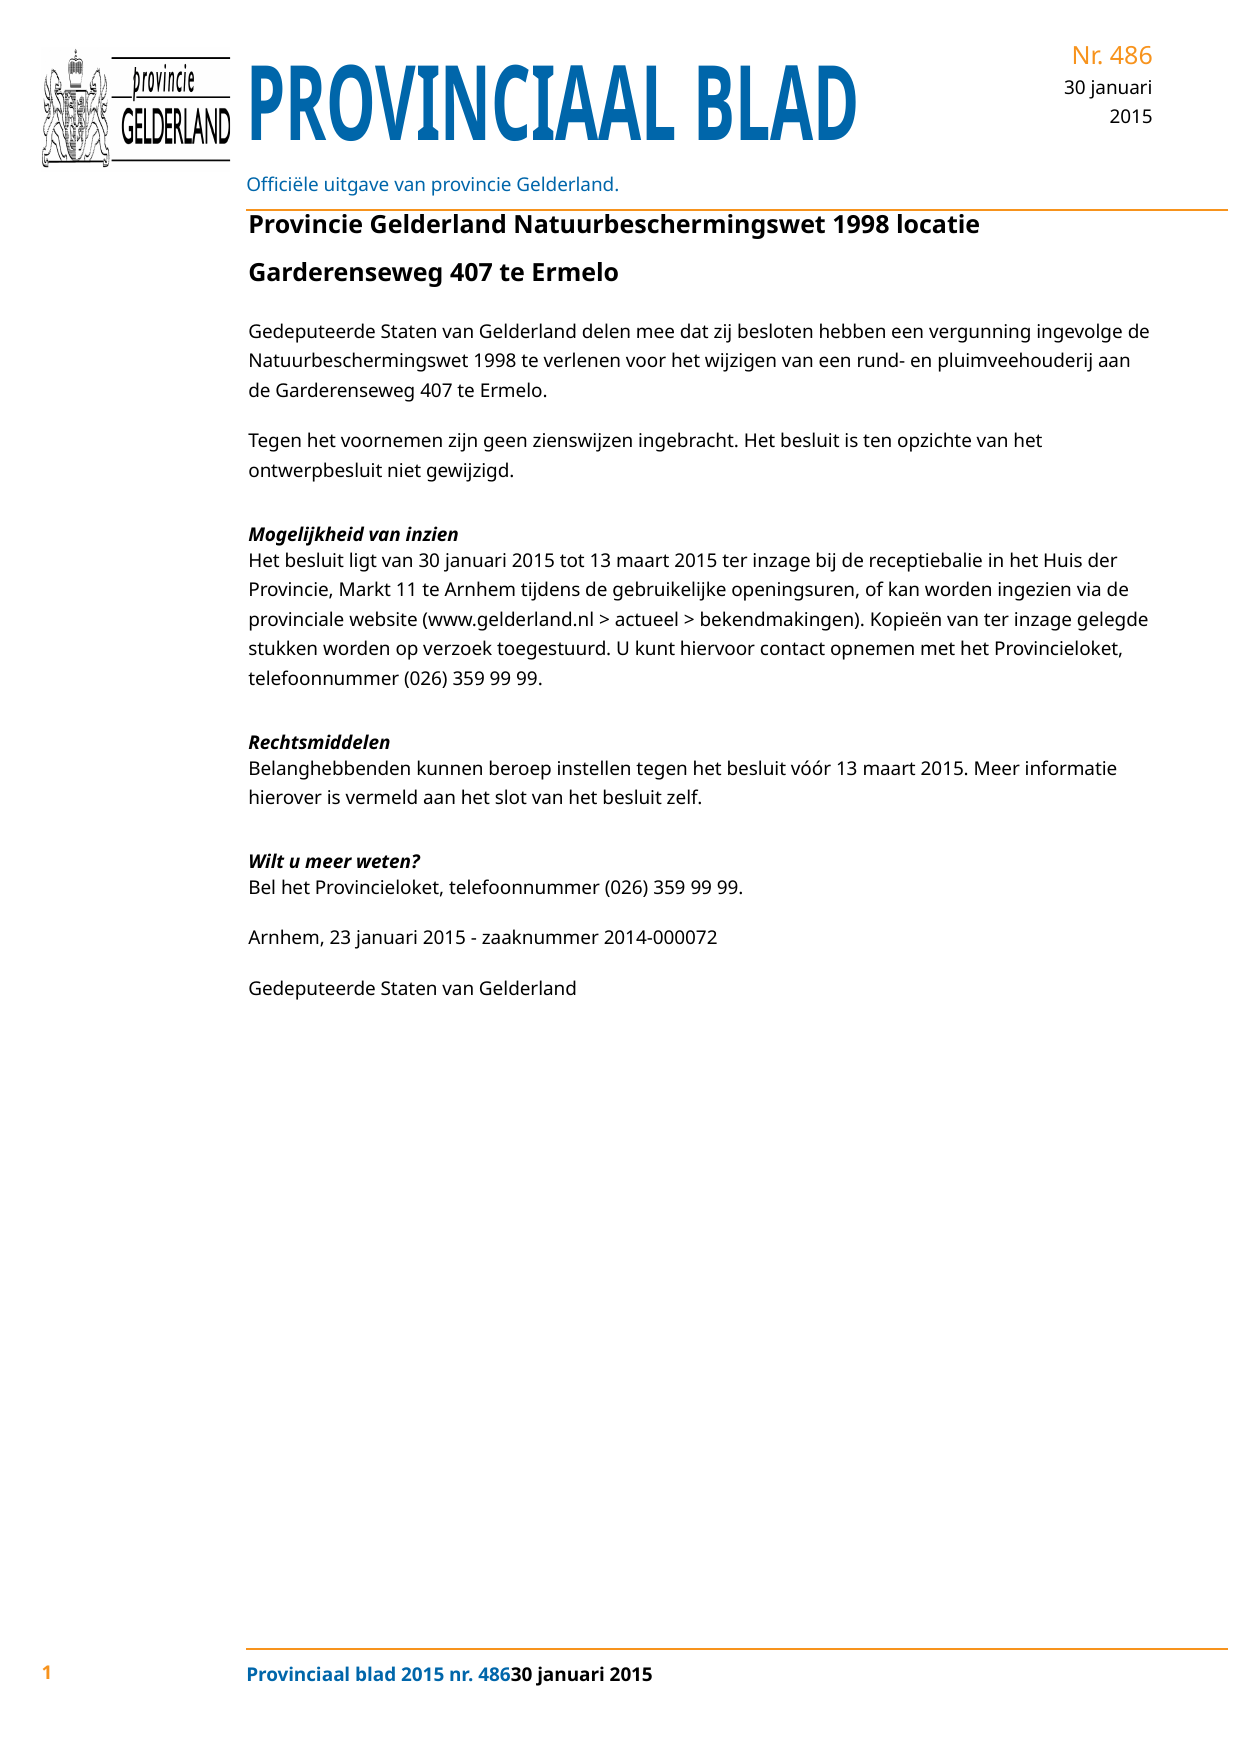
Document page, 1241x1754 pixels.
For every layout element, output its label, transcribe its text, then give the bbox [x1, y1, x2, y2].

text Het besluit ligt van 30 januari 2015 tot 13 maart 2015 ter inzage bij de receptiebalie in het Huis der Provincie, Markt 11 te Arnhem tijdens de gebruikelijke openingsuren, of kan worden ingezien via de provinciale website (www.gelderland.nl > actueel > bekendmakingen). Kopieën van ter inzage gelegde stukken worden op verzoek toegestuurd. U kunt hiervoor contact opnemen met het Provincieloket, telefoonnummer (026) 359 99 99. [248, 547, 1152, 691]
text Gedeputeerde Staten van Gelderland delen mee dat zij besloten hebben een vergunning ingevolge de Natuurbeschermingswet 1998 te verlenen voor het wijzigen van een rund- en pluimveehouderij aan de Garderenseweg 407 te Ermelo. [248, 318, 1152, 403]
text Mogelijkheid van inzien [248, 521, 1152, 547]
text Provincie Gelderland Natuurbeschermingswet 1998 locatie Garderenseweg 407 te Ermelo [248, 211, 1152, 288]
text Belanghebbenden kunnen beroep instellen tegen het besluit vóór 13 maart 2015. Meer informatie hierover is vermeld aan het slot van het besluit zelf. [248, 755, 1152, 810]
text Wilt u meer weten? [248, 848, 1152, 874]
text Tegen het voornemen zijn geen zienswijzen ingebracht. Het besluit is ten opzichte van het ontwerpbesluit niet gewijzigd. [248, 427, 1152, 483]
text Rechtsmiddelen [248, 729, 1152, 755]
text Gedeputeerde Staten van Gelderland [248, 975, 1152, 1001]
text Bel het Provincieloket, telefoonnummer (026) 359 99 99. [248, 874, 1152, 900]
text Arnhem, 23 januari 2015 - zaaknummer 2014-000072 [248, 924, 1152, 950]
picture [41, 47, 231, 172]
